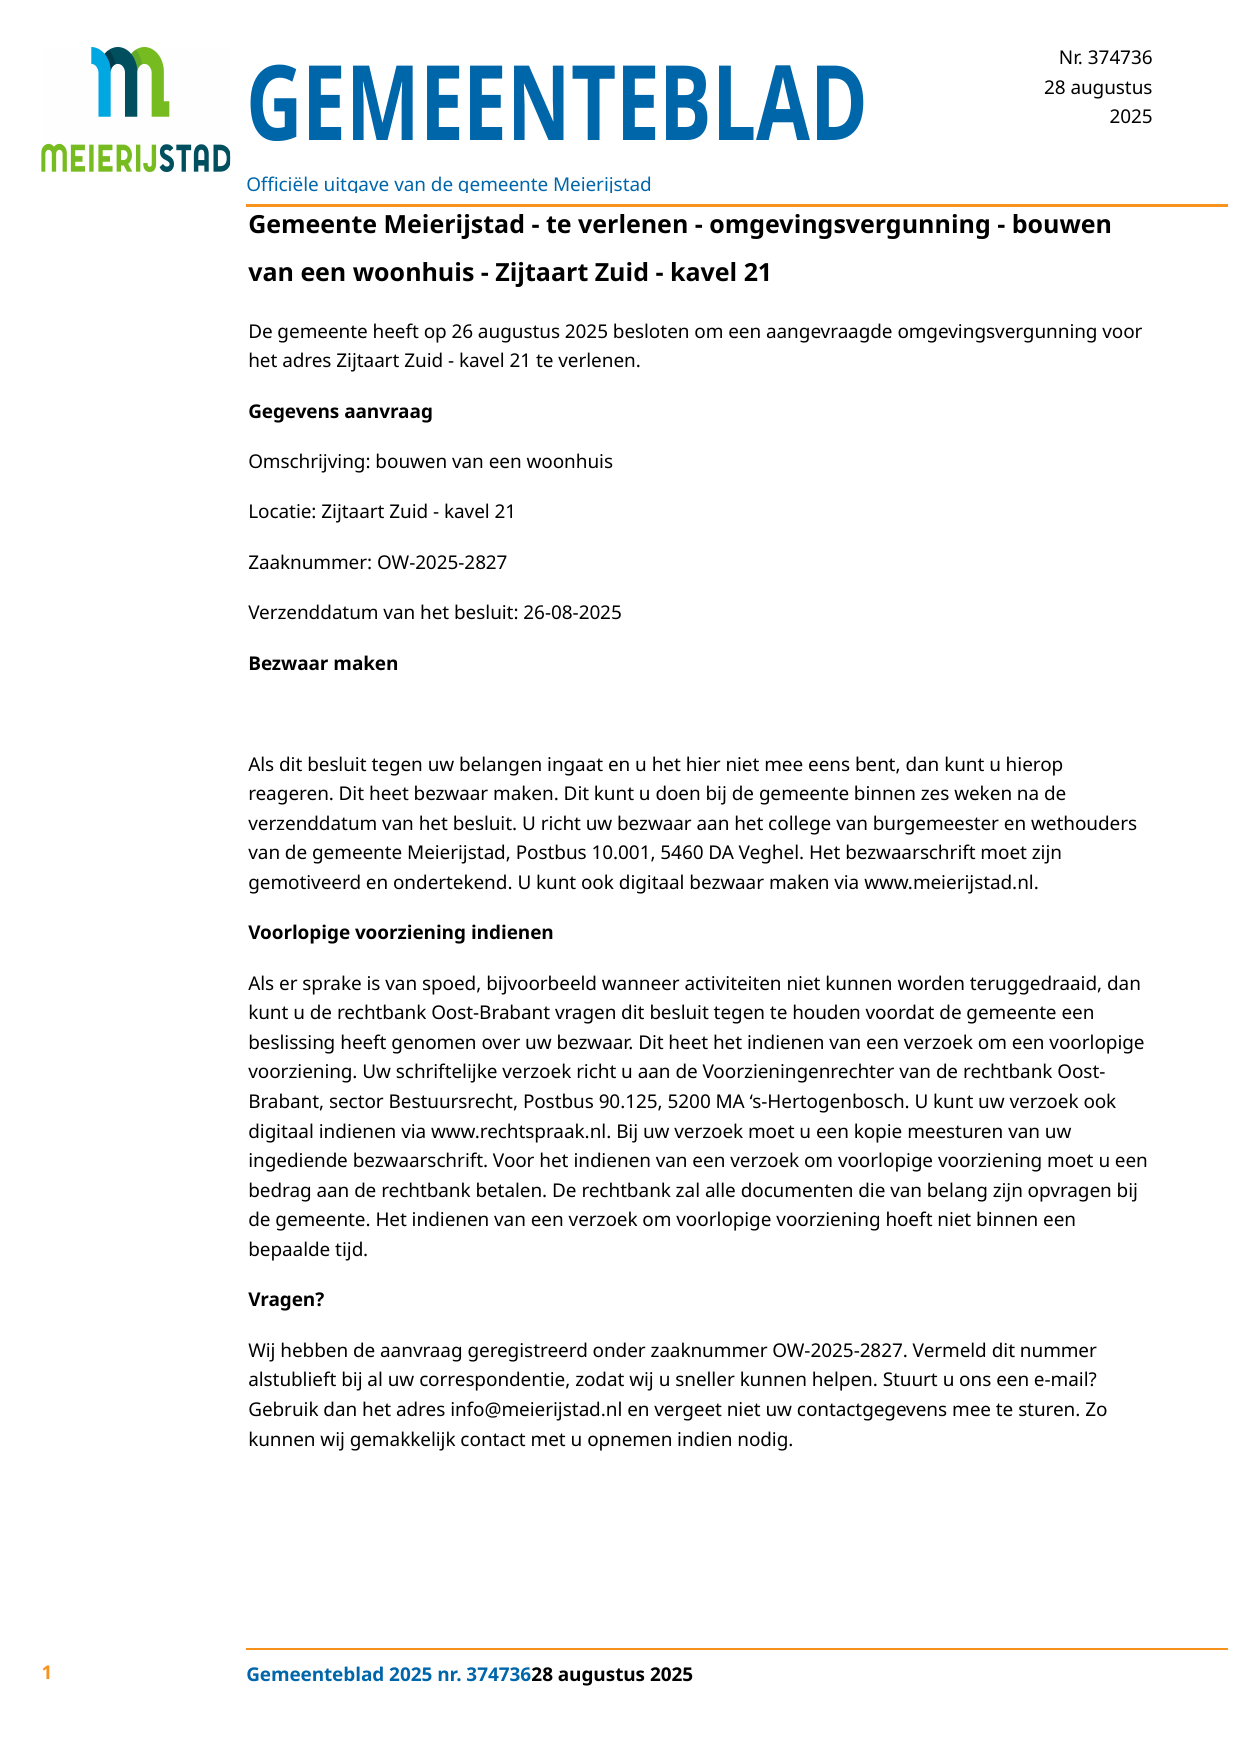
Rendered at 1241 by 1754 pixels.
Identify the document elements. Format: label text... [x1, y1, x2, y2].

text Als er sprake is van spoed, bijvoorbeeld wanneer activiteiten niet kunnen worden teruggedraaid, dan kunt u de rechtbank Oost-Brabant vragen dit besluit tegen te houden voordat de gemeente een beslissing heeft genomen over uw bezwaar. Dit heet het indienen van een verzoek om een voorlopige voorziening. Uw schriftelijke verzoek richt u aan de Voorzieningenrechter van de rechtbank Oost-Brabant, sector Bestuursrecht, Postbus 90.125, 5200 MA ‘s-Hertogenbosch. U kunt uw verzoek ook digitaal indienen via www.rechtspraak.nl. Bij uw verzoek moet u een kopie meesturen van uw ingediende bezwaarschrift. Voor het indienen van een verzoek om voorlopige voorziening moet u een bedrag aan de rechtbank betalen. De rechtbank zal alle documenten die van belang zijn opvragen bij de gemeente. Het indienen van een verzoek om voorlopige voorziening hoeft niet binnen een bepaalde tijd. [248, 970, 1152, 1262]
text Bezwaar maken [248, 650, 1152, 676]
text Verzenddatum van het besluit: 26-08-2025 [248, 599, 1152, 625]
text Zaaknummer: OW-2025-2827 [248, 549, 1152, 575]
text Gemeente Meierijstad - te verlenen - omgevingsvergunning - bouwen van een woonhuis - Zijtaart Zuid - kavel 21 [248, 207, 1152, 288]
text Locatie: Zijtaart Zuid - kavel 21 [248, 499, 1152, 524]
text De gemeente heeft op 26 augustus 2025 besloten om een aangevraagde omgevingsvergunning voor het adres Zijtaart Zuid - kavel 21 te verlenen. [248, 318, 1152, 373]
text Omschrijving: bouwen van een woonhuis [248, 448, 1152, 474]
text Wij hebben de aanvraag geregistreerd onder zaaknummer OW-2025-2827. Vermeld dit nummer alstublieft bij al uw correspondentie, zodat wij u sneller kunnen helpen. Stuurt u ons een e-mail? Gebruik dan het adres info@meierijstad.nl en vergeet niet uw contactgegevens mee te sturen. Zo kunnen wij gemakkelijk contact met u opnemen indien nodig. [248, 1337, 1152, 1452]
picture [41, 47, 231, 172]
text Voorlopige voorziening indienen [248, 919, 1152, 945]
text Vragen? [248, 1287, 1152, 1312]
text Als dit besluit tegen uw belangen ingaat en u het hier niet mee eens bent, dan kunt u hierop reageren. Dit heet bezwaar maken. Dit kunt u doen bij de gemeente binnen zes weken na de verzenddatum van het besluit. U richt uw bezwaar aan het college van burgemeester en wethouders van de gemeente Meierijstad, Postbus 10.001, 5460 DA Veghel. Het bezwaarschrift moet zijn gemotiveerd en ondertekend. U kunt ook digitaal bezwaar maken via www.meierijstad.nl. [248, 751, 1152, 895]
text Gegevens aanvraag [248, 398, 1152, 424]
